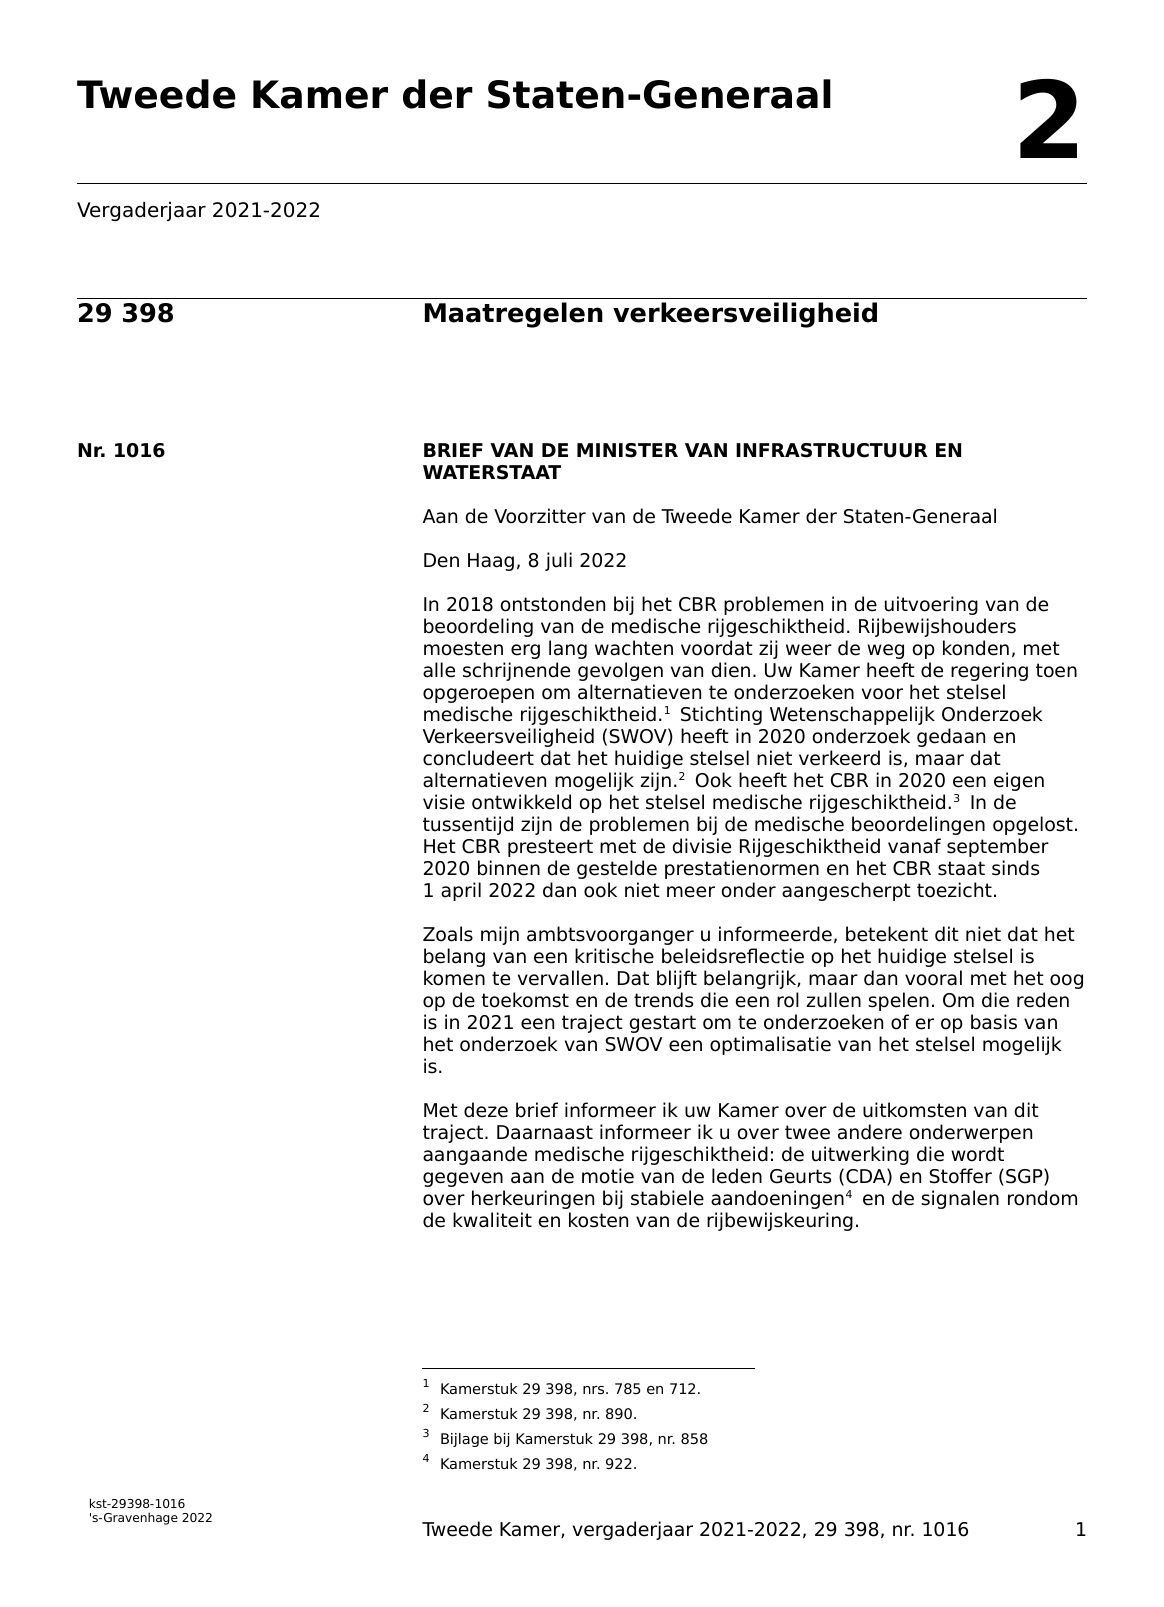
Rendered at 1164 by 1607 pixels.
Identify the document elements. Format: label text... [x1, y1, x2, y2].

text kst-29398-1016 [88, 1497, 323, 1511]
text Kamerstuk 29 398, nr. 922. [422, 1452, 1087, 1474]
text Zoals mijn ambtsvoorganger u informeerde, betekent dit niet dat het belang van een kritische beleidsreflectie op het huidige stelsel is komen te vervallen. Dat blijft belangrijk, maar dan vooral met het oog op de toekomst en de trends die een rol zullen spelen. Om die reden is in 2021 een traject gestart om te onderzoeken of er op basis van het onderzoek van SWOV een optimalisatie van het stelsel mogelijk is. [422, 924, 1087, 1078]
subtitle 29 398 Maatregelen verkeersveiligheid [77, 299, 1087, 329]
text Aan de Voorzitter van de Tweede Kamer der Staten-Generaal [422, 506, 1087, 528]
text Den Haag, 8 juli 2022 [422, 550, 1087, 572]
subtitle Nr. 1016 BRIEF VAN DE MINISTER VAN INFRASTRUCTUUR EN WATERSTAAT [77, 440, 1087, 484]
text Met deze brief informeer ik uw Kamer over de uitkomsten van dit traject. Daarnaast informeer ik u over twee andere onderwerpen aangaande medische rijgeschiktheid: de uitwerking die wordt gegeven aan de motie van de leden Geurts (CDA) en Stoffer (SGP) over herkeuringen bij stabiele aandoeningen en de signalen rondom de kwaliteit en kosten van de rijbewijskeuring. [422, 1100, 1087, 1232]
text Kamerstuk 29 398, nr. 890. [422, 1402, 1087, 1424]
table_cell Vergaderjaar 2021-2022 [77, 184, 1087, 298]
text 's-Gravenhage 2022 [88, 1511, 323, 1525]
table_header 2 [886, 59, 1087, 183]
table_header Tweede Kamer der Staten-Generaal [77, 59, 886, 183]
text Bijlage bij Kamerstuk 29 398, nr. 858 [422, 1427, 1087, 1449]
text Kamerstuk 29 398, nrs. 785 en 712. [422, 1377, 1087, 1399]
text In 2018 ontstonden bij het CBR problemen in de uitvoering van de beoordeling van de medische rijgeschiktheid. Rijbewijshouders moesten erg lang wachten voordat zij weer de weg op konden, met alle schrijnende gevolgen van dien. Uw Kamer heeft de regering toen opgeroepen om alternatieven te onderzoeken voor het stelsel medische rijgeschiktheid. Stichting Wetenschappelijk Onderzoek Verkeersveiligheid (SWOV) heeft in 2020 onderzoek gedaan en concludeert dat het huidige stelsel niet verkeerd is, maar dat alternatieven mogelijk zijn. Ook heeft het CBR in 2020 een eigen visie ontwikkeld op het stelsel medische rijgeschiktheid. In de tussentijd zijn de problemen bij de medische beoordelingen opgelost. Het CBR presteert met de divisie Rijgeschiktheid vanaf september 2020 binnen de gestelde prestatienormen en het CBR staat sinds 1 april 2022 dan ook niet meer onder aangescherpt toezicht. [422, 594, 1087, 902]
